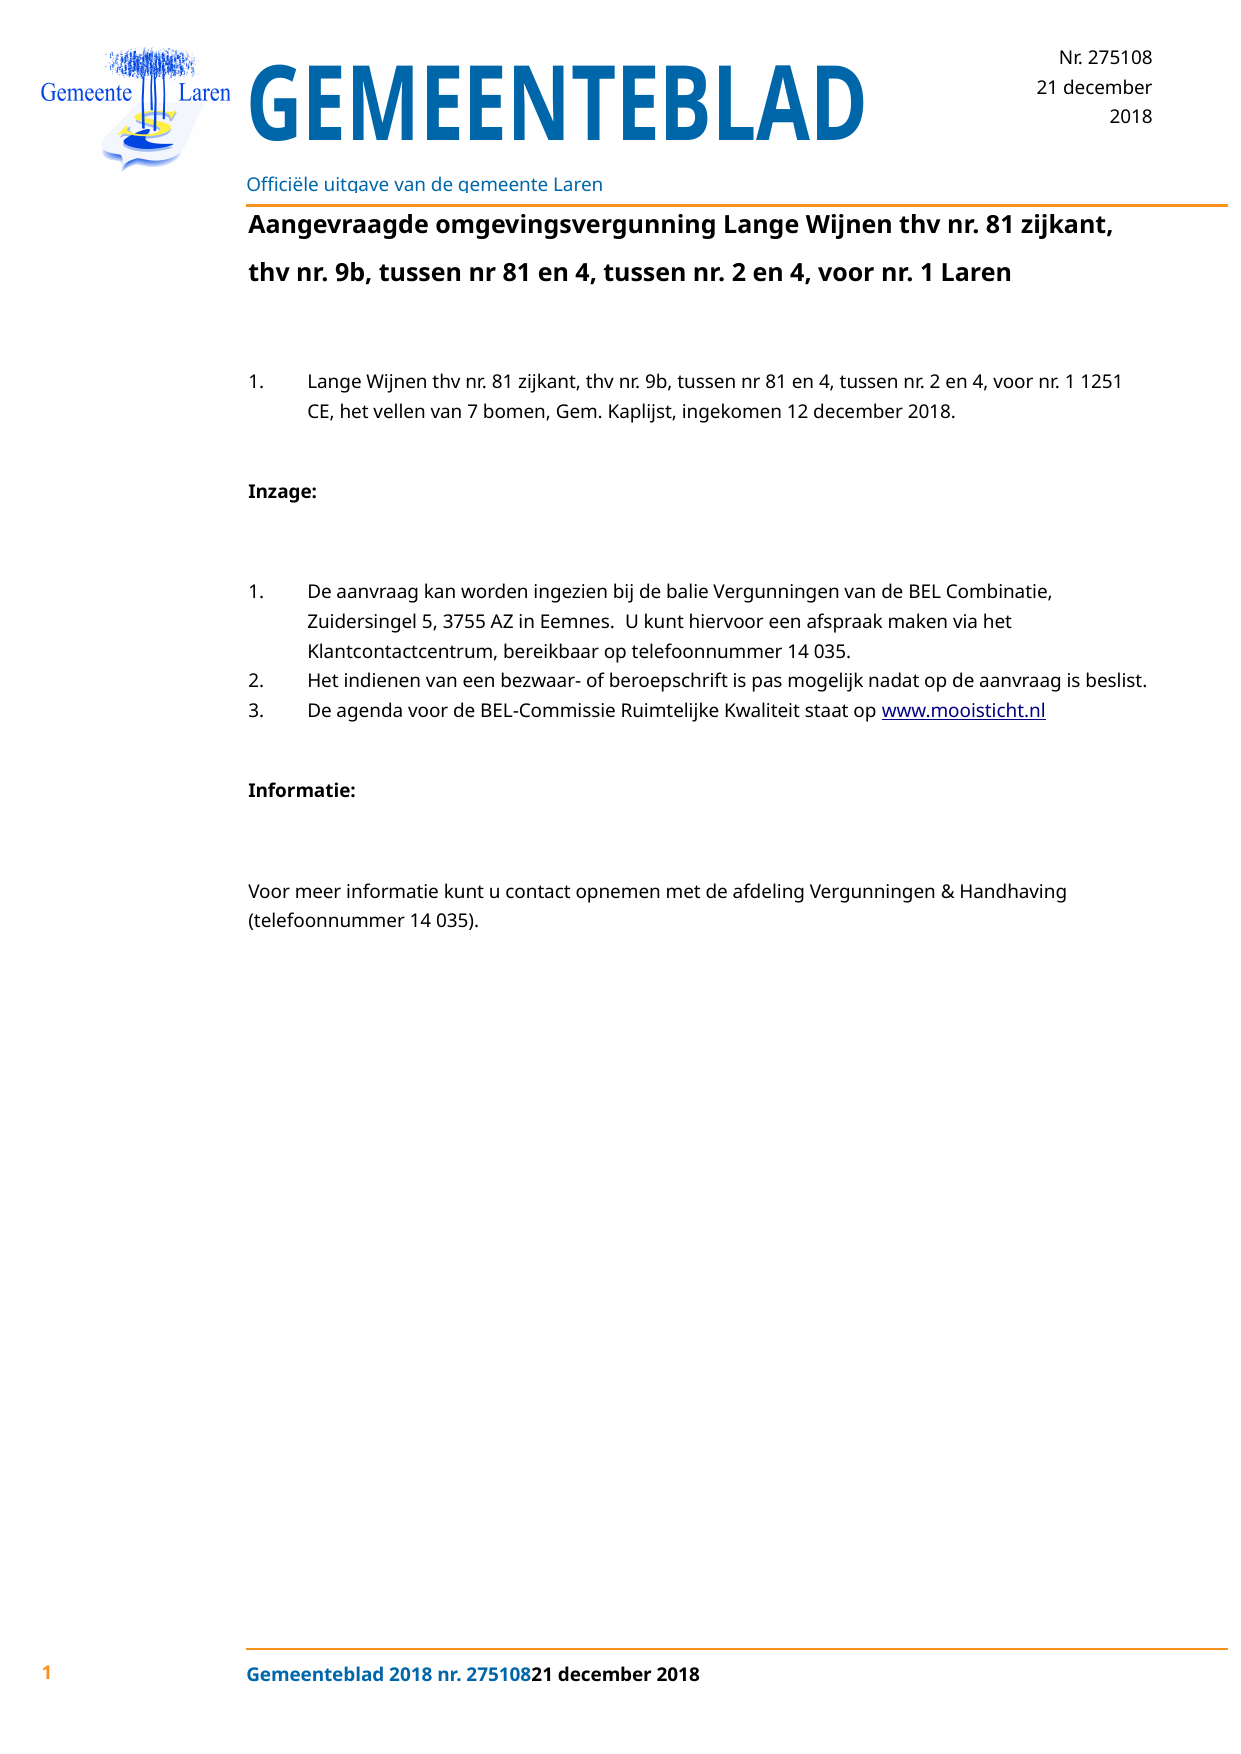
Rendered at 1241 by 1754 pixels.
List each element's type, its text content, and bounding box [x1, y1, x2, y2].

text Informatie: [248, 777, 1152, 803]
text Inzage: [248, 478, 1152, 504]
list Lange Wijnen thv nr. 81 zijkant, thv nr. 9b, tussen nr 81 en 4, tussen nr. 2 en 4, voor nr. 1 1251 CE, het vellen van 7 bomen, Gem. Kaplijst, ingekomen 12 december 2018. [248, 368, 1152, 424]
list De aanvraag kan worden ingezien bij de balie Vergunningen van de BEL Combinatie, Zuidersingel 5, 3755 AZ in Eemnes. U kunt hiervoor een afspraak maken via het Klantcontactcentrum, bereikbaar op telefoonnummer 14 035. [248, 579, 1152, 664]
text Voor meer informatie kunt u contact opnemen met de afdeling Vergunningen & Handhaving (telefoonnummer 14 035). [248, 878, 1152, 933]
text Aangevraagde omgevingsvergunning Lange Wijnen thv nr. 81 zijkant, thv nr. 9b, tussen nr 81 en 4, tussen nr. 2 en 4, voor nr. 1 Laren [248, 207, 1152, 288]
list De agenda voor de BEL-Commissie Ruimtelijke Kwaliteit staat op www.mooisticht.nl [248, 697, 1152, 723]
picture [41, 47, 231, 172]
list Het indienen van een bezwaar- of beroepschrift is pas mogelijk nadat op de aanvraag is beslist. [248, 667, 1152, 693]
